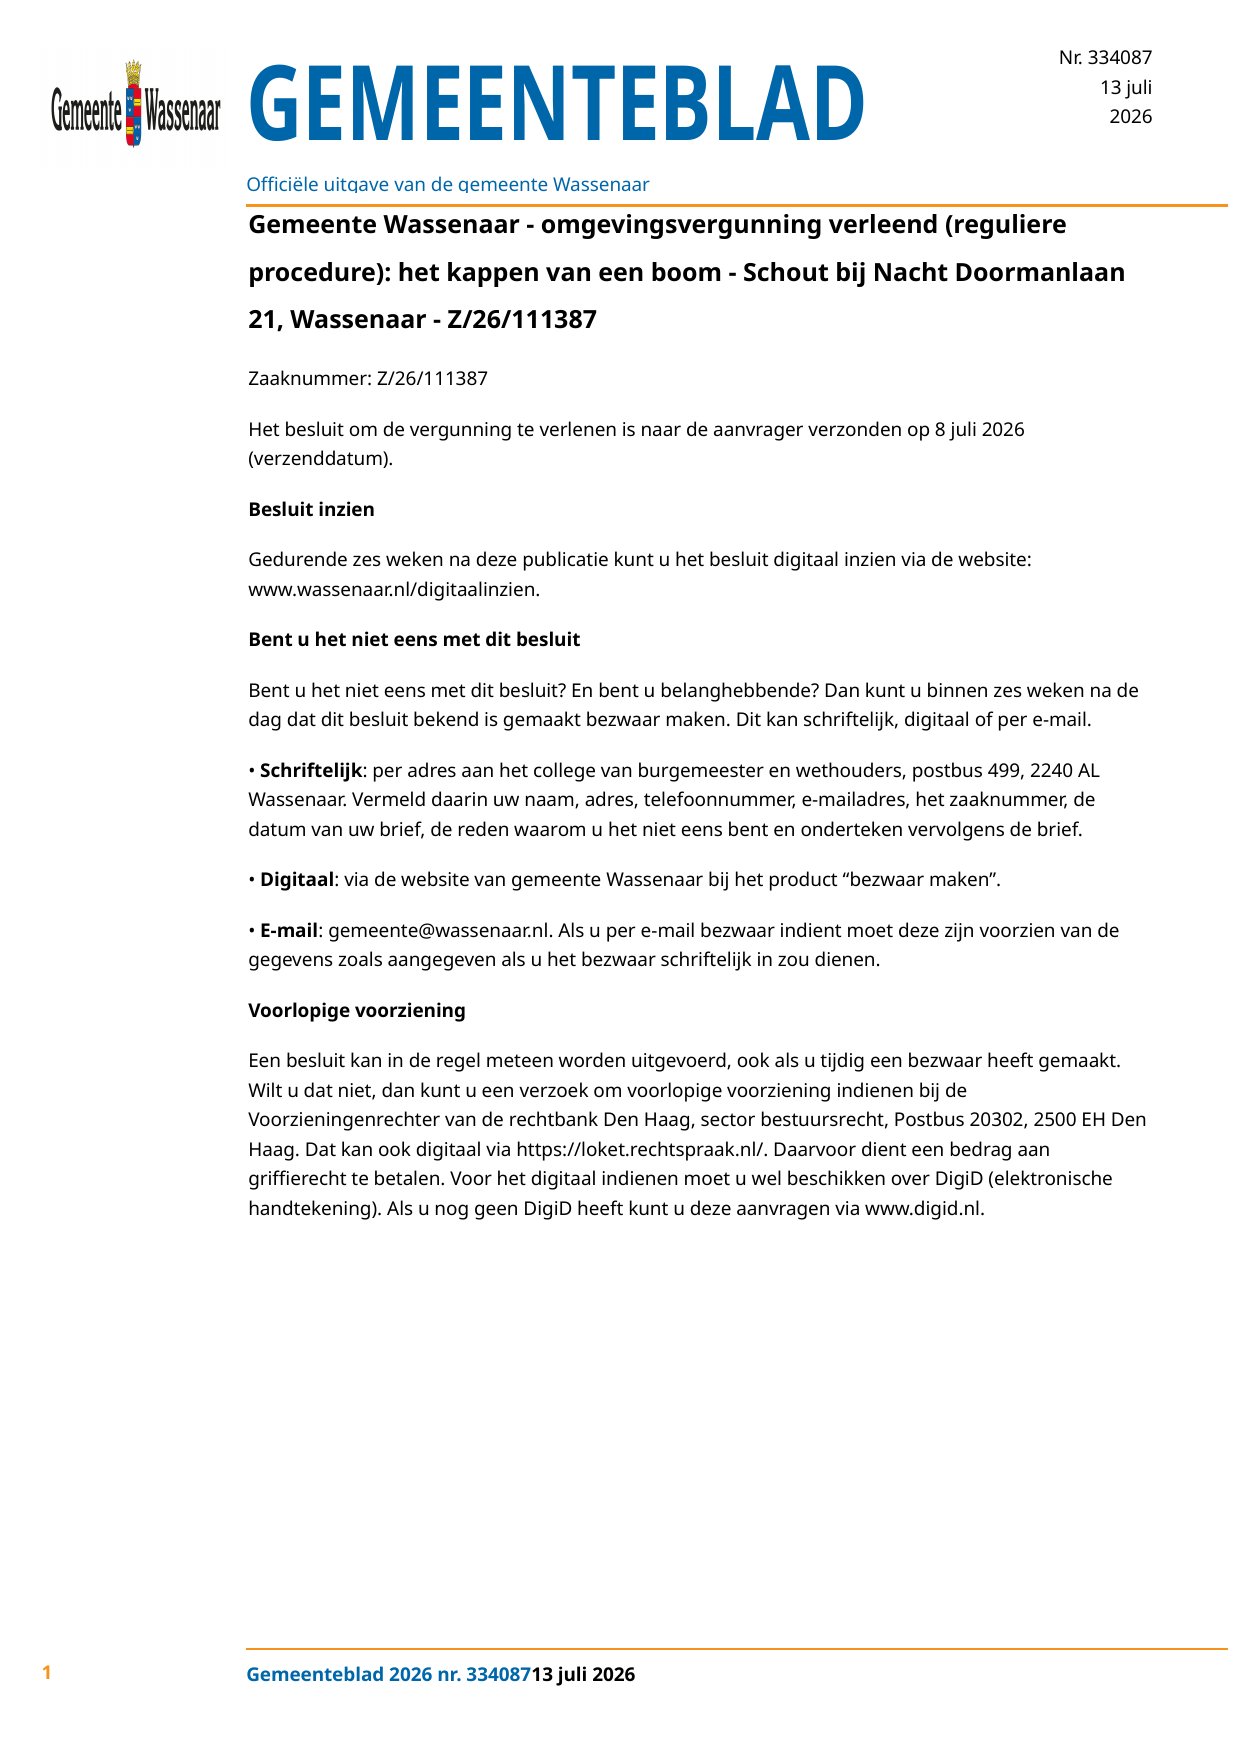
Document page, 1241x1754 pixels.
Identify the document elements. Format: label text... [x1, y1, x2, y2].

text Gedurende zes weken na deze publicatie kunt u het besluit digitaal inzien via de website: www.wassenaar.nl/digitaalinzien. [248, 546, 1152, 602]
text Bent u het niet eens met dit besluit? En bent u belanghebbende? Dan kunt u binnen zes weken na de dag dat dit besluit bekend is gemaakt bezwaar maken. Dit kan schriftelijk, digitaal of per e-mail. [248, 677, 1152, 732]
text Een besluit kan in de regel meteen worden uitgevoerd, ook als u tijdig een bezwaar heeft gemaakt. Wilt u dat niet, dan kunt u een verzoek om voorlopige voorziening indienen bij de Voorzieningenrechter van de rechtbank Den Haag, sector bestuursrecht, Postbus 20302, 2500 EH Den Haag. Dat kan ook digitaal via https://loket.rechtspraak.nl/. Daarvoor dient een bedrag aan griffierecht te betalen. Voor het digitaal indienen moet u wel beschikken over DigiD (elektronische handtekening). Als u nog geen DigiD heeft kunt u deze aanvragen via www.digid.nl. [248, 1047, 1152, 1221]
text • Schriftelijk: per adres aan het college van burgemeester en wethouders, postbus 499, 2240 AL Wassenaar. Vermeld daarin uw naam, adres, telefoonnummer, e-mailadres, het zaaknummer, de datum van uw brief, de reden waarom u het niet eens bent en onderteken vervolgens de brief. [248, 757, 1152, 842]
text Voorlopige voorziening [248, 997, 1152, 1022]
text Zaaknummer: Z/26/111387 [248, 366, 1152, 391]
text Bent u het niet eens met dit besluit [248, 626, 1152, 652]
text • E-mail: gemeente@wassenaar.nl. Als u per e-mail bezwaar indient moet deze zijn voorzien van de gegevens zoals aangegeven als u het bezwaar schriftelijk in zou dienen. [248, 917, 1152, 972]
text • Digitaal: via de website van gemeente Wassenaar bij het product “bezwaar maken”. [248, 866, 1152, 892]
picture [41, 47, 231, 172]
text Het besluit om de vergunning te verlenen is naar de aanvrager verzonden op 8 juli 2026 (verzenddatum). [248, 416, 1152, 471]
text Besluit inzien [248, 496, 1152, 522]
text Gemeente Wassenaar - omgevingsvergunning verleend (reguliere procedure): het kappen van een boom - Schout bij Nacht Doormanlaan 21, Wassenaar - Z/26/111387 [248, 207, 1152, 336]
